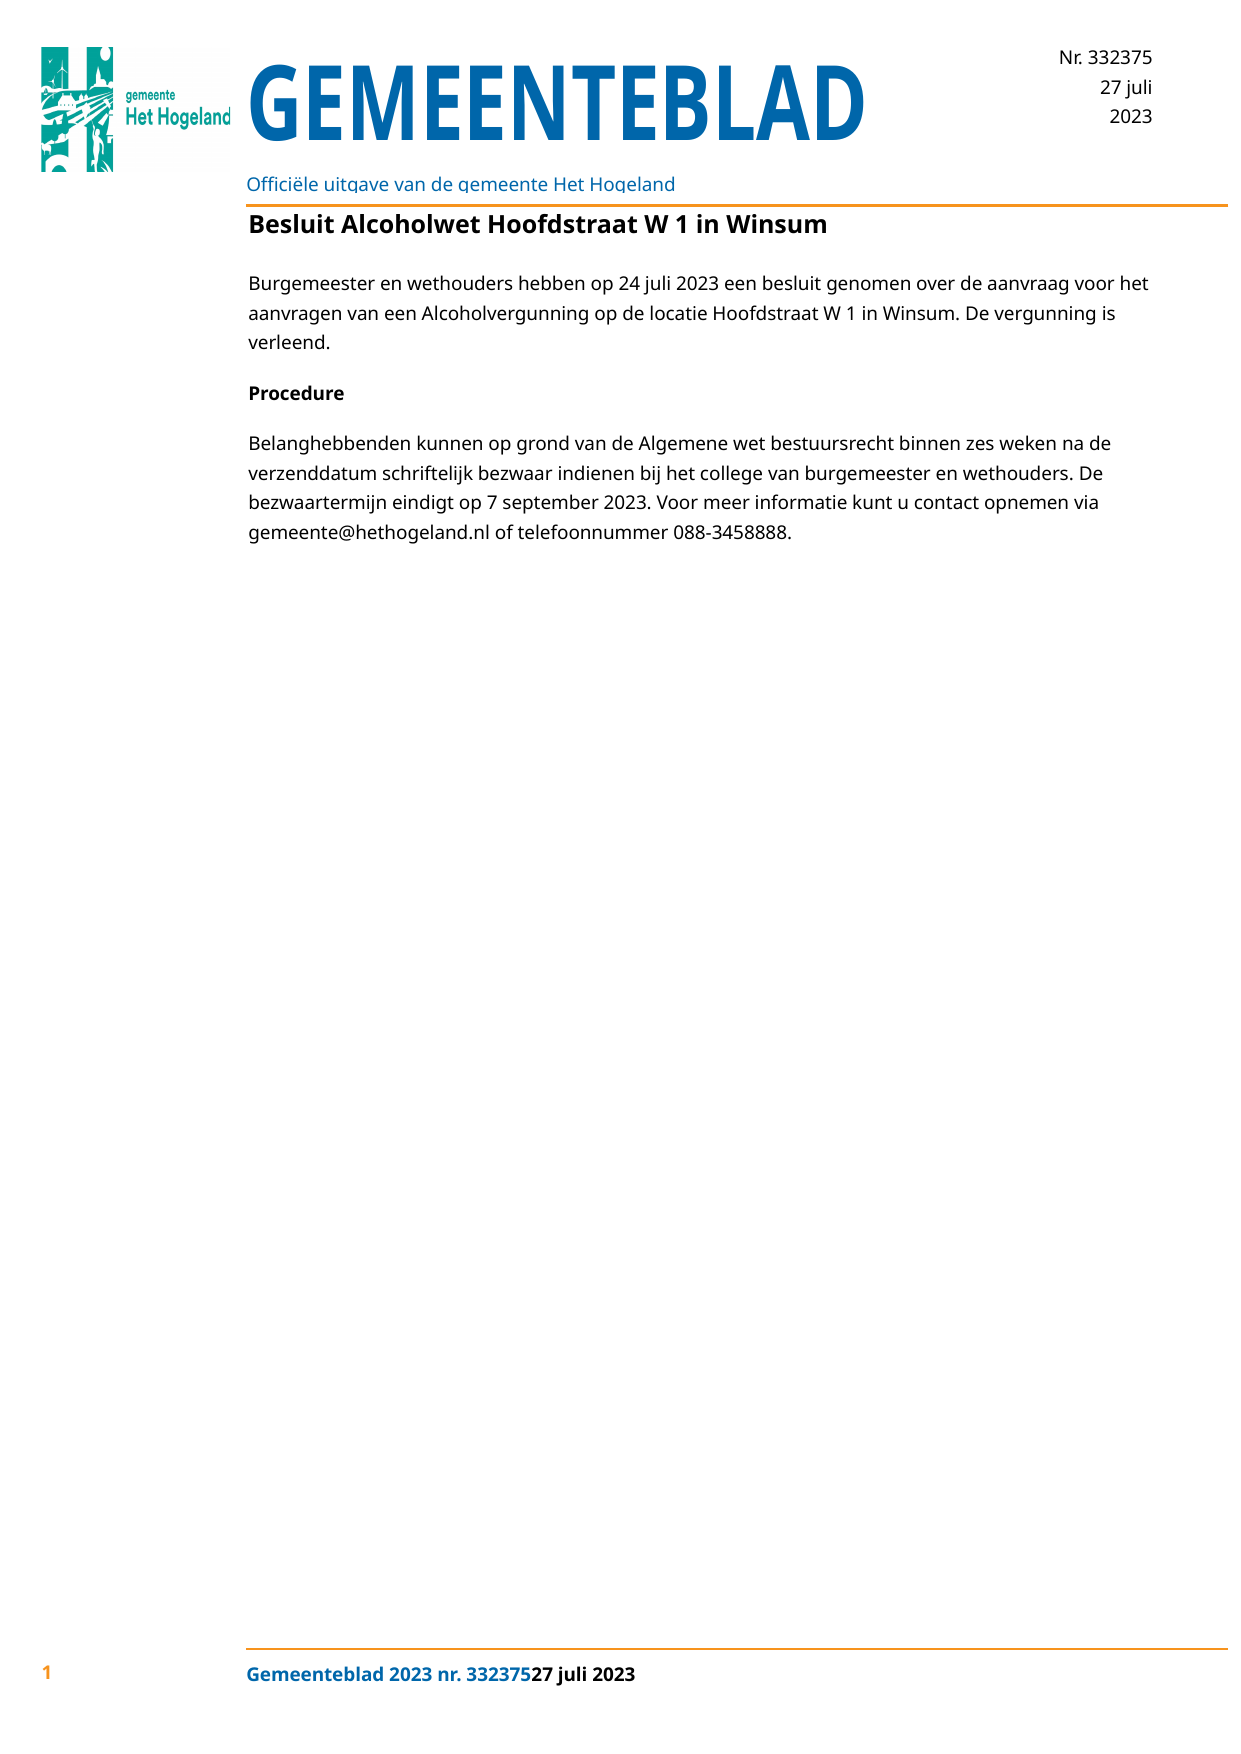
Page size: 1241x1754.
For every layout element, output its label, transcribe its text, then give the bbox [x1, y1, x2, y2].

text Besluit Alcoholwet Hoofdstraat W 1 in Winsum [248, 207, 1152, 241]
text Belanghebbenden kunnen op grond van de Algemene wet bestuursrecht binnen zes weken na de verzenddatum schriftelijk bezwaar indienen bij het college van burgemeester en wethouders. De bezwaartermijn eindigt op 7 september 2023. Voor meer informatie kunt u contact opnemen via gemeente@hethogeland.nl of telefoonnummer 088-3458888. [248, 430, 1152, 545]
text Procedure [248, 380, 1152, 406]
picture [41, 47, 231, 172]
text Burgemeester en wethouders hebben op 24 juli 2023 een besluit genomen over de aanvraag voor het aanvragen van een Alcoholvergunning op de locatie Hoofdstraat W 1 in Winsum. De vergunning is verleend. [248, 270, 1152, 355]
